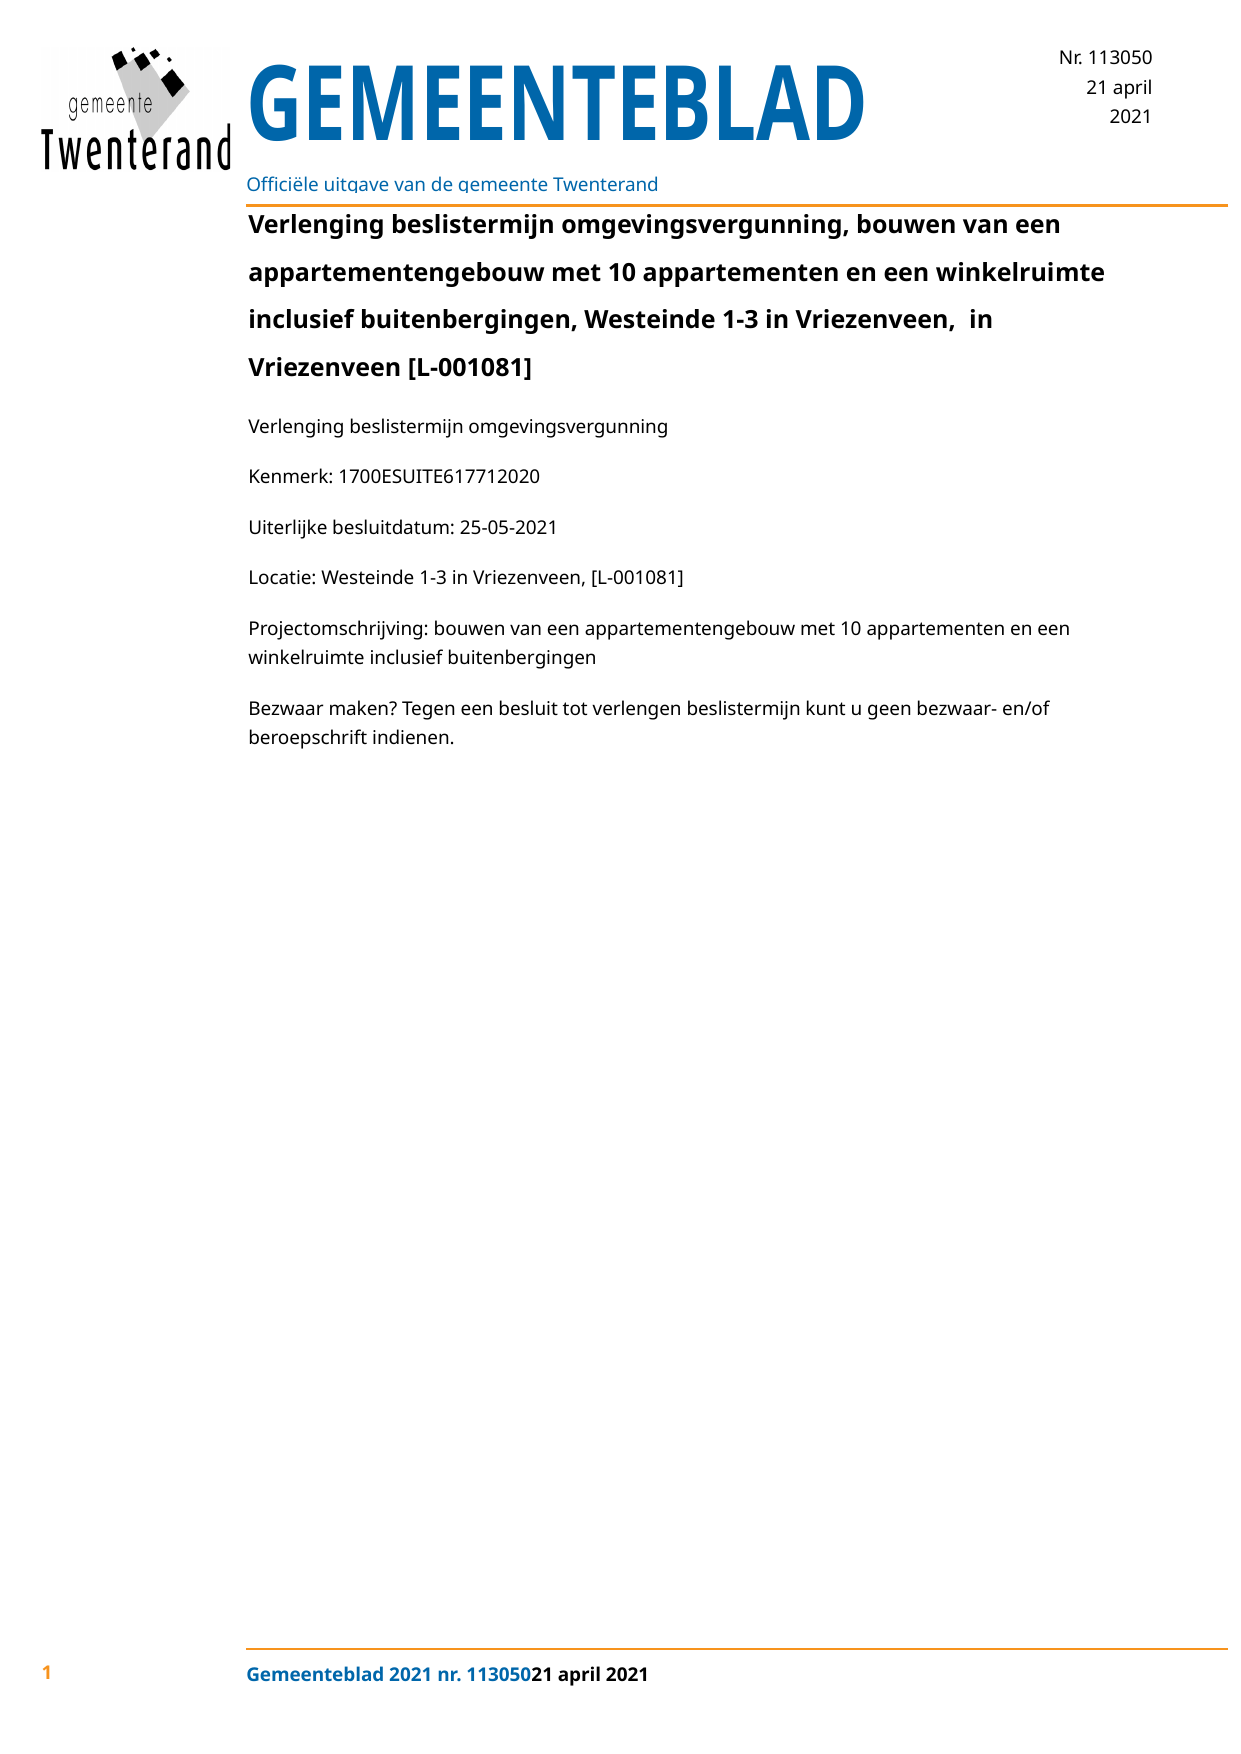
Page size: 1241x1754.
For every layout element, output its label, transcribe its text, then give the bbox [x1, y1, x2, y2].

picture [41, 47, 231, 172]
text Projectomschrijving: bouwen van een apparteme­nteng­ebouw met 10 apparteme­nten en een winkelrui­mte inclusief buitenber­gingen [248, 615, 1152, 670]
text Verlenging beslistermijn omgevingsvergunning, bouwen van een apparteme­nteng­ebouw met 10 apparteme­nten en een winkelrui­mte inclusief buitenber­gingen, Westeinde 1-3 in Vriezenveen, in Vriezenveen [L-001081] [248, 207, 1152, 384]
text Locatie: Westeinde 1-3 in Vriezenveen, [L-001081] [248, 564, 1152, 590]
text Kenmerk: 1700ESUITE617712020 [248, 463, 1152, 489]
text Verlenging beslistermijn omgevingsvergunning [248, 413, 1152, 439]
text Bezwaar maken? Tegen een besluit tot verlengen beslistermijn kunt u geen bezwaar- en/of beroepschrift indienen. [248, 695, 1152, 750]
text Uiterlijke besluitdatum: 25-05-2021 [248, 514, 1152, 540]
